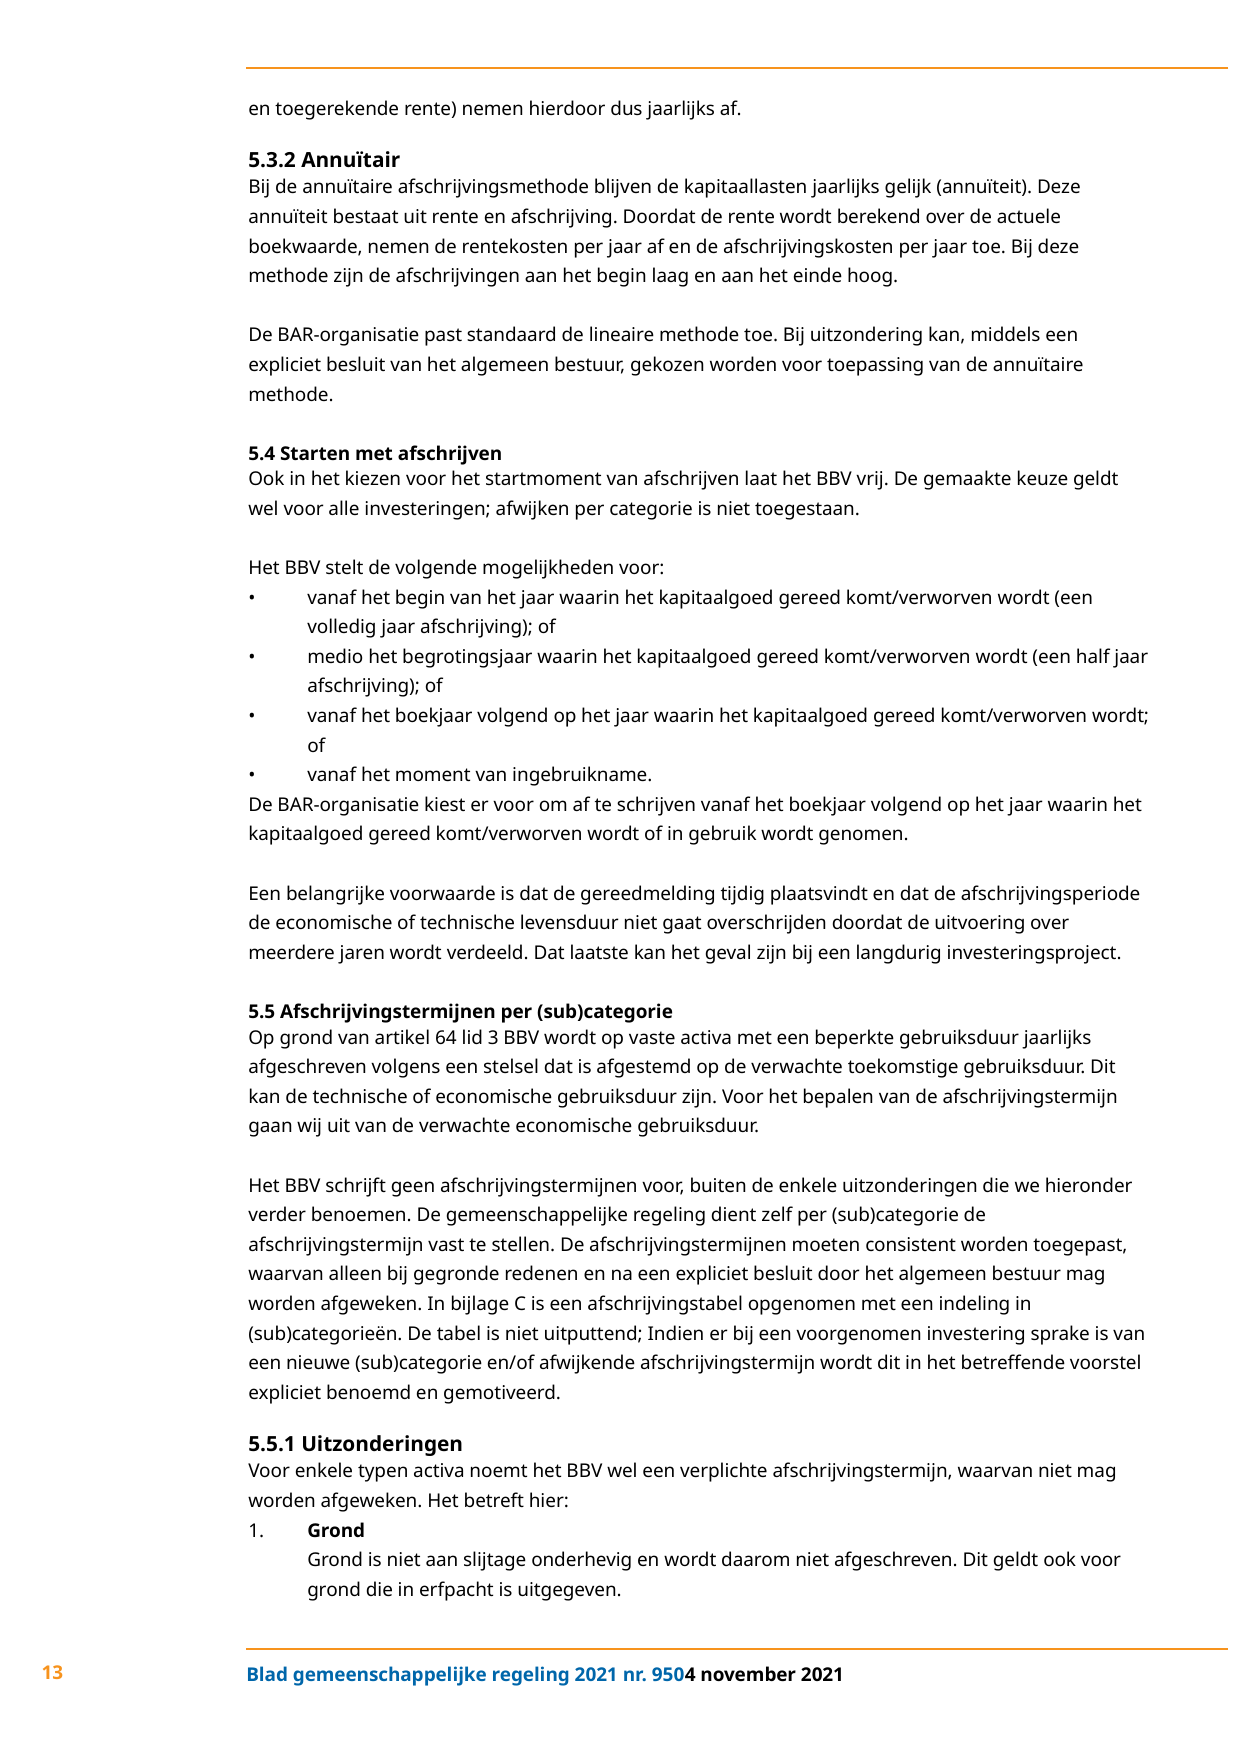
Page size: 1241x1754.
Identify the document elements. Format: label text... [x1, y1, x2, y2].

text Het BBV stelt de volgende mogelijkheden voor: [248, 554, 1152, 580]
text 5.4 Starten met afschrijven [248, 440, 1152, 466]
list vanaf het boekjaar volgend op het jaar waarin het kapitaalgoed gereed komt/verworven wordt; of [248, 702, 1152, 758]
list medio het begrotingsjaar waarin het kapitaalgoed gereed komt/verworven wordt (een half jaar afschrijving); of [248, 643, 1152, 698]
list Grond [248, 1517, 1152, 1543]
text Op grond van artikel 64 lid 3 BBV wordt op vaste activa met een beperkte gebruiksduur jaarlijks afgeschreven volgens een stelsel dat is afgestemd op de verwachte toekomstige gebruiksduur. Dit kan de technische of economische gebruiksduur zijn. Voor het bepalen van de afschrijvingstermijn gaan wij uit van de verwachte economische gebruiksduur. [248, 1024, 1152, 1138]
text Het BBV schrijft geen afschrijvingstermijnen voor, buiten de enkele uitzonderingen die we hieronder verder benoemen. De gemeenschappelijke regeling dient zelf per (sub)categorie de afschrijvingstermijn vast te stellen. De afschrijvingstermijnen moeten consistent worden toegepast, waarvan alleen bij gegronde redenen en na een expliciet besluit door het algemeen bestuur mag worden afgeweken. In bijlage C is een afschrijvingstabel opgenomen met een indeling in (sub)categorieën. De tabel is niet uitputtend; Indien er bij een voorgenomen investering sprake is van een nieuwe (sub)categorie en/of afwijkende afschrijvingstermijn wordt dit in het betreffende voorstel expliciet benoemd en gemotiveerd. [248, 1172, 1152, 1404]
text en toegerekende rente) nemen hierdoor dus jaarlijks af. [248, 95, 1152, 121]
text Bij de annuïtaire afschrijvingsmethode blijven de kapitaallasten jaarlijks gelijk (annuïteit). Deze annuïteit bestaat uit rente en afschrijving. Doordat de rente wordt berekend over de actuele boekwaarde, nemen de rentekosten per jaar af en de afschrijvingskosten per jaar toe. Bij deze methode zijn de afschrijvingen aan het begin laag en aan het einde hoog. [248, 174, 1152, 288]
list Grond is niet aan slijtage onderhevig en wordt daarom niet afgeschreven. Dit geldt ook voor grond die in erfpacht is uitgegeven. [248, 1546, 1152, 1602]
text Een belangrijke voorwaarde is dat de gereedmelding tijdig plaatsvindt en dat de afschrijvingsperiode de economische of technische levensduur niet gaat overschrijden doordat de uitvoering over meerdere jaren wordt verdeeld. Dat laatste kan het geval zijn bij een langdurig investeringsproject. [248, 880, 1152, 965]
text De BAR-organisatie past standaard de lineaire methode toe. Bij uitzondering kan, middels een expliciet besluit van het algemeen bestuur, gekozen worden voor toepassing van de annuïtaire methode. [248, 322, 1152, 406]
text Ook in het kiezen voor het startmoment van afschrijven laat het BBV vrij. De gemaakte keuze geldt wel voor alle investeringen; afwijken per categorie is niet toegestaan. [248, 466, 1152, 521]
text 5.5 Afschrijvingstermijnen per (sub)categorie [248, 998, 1152, 1024]
text De BAR-organisatie kiest er voor om af te schrijven vanaf het boekjaar volgend op het jaar waarin het kapitaalgoed gereed komt/verworven wordt of in gebruik wordt genomen. [248, 791, 1152, 846]
text 5.3.2 Annuïtair [248, 145, 1152, 174]
text Voor enkele typen activa noemt het BBV wel een verplichte afschrijvingstermijn, waarvan niet mag worden afgeweken. Het betreft hier: [248, 1458, 1152, 1513]
text 5.5.1 Uitzonderingen [248, 1429, 1152, 1458]
list vanaf het begin van het jaar waarin het kapitaalgoed gereed komt/verworven wordt (een volledig jaar afschrijving); of [248, 584, 1152, 639]
list vanaf het moment van ingebruikname. [248, 761, 1152, 787]
picture [41, 47, 231, 172]
